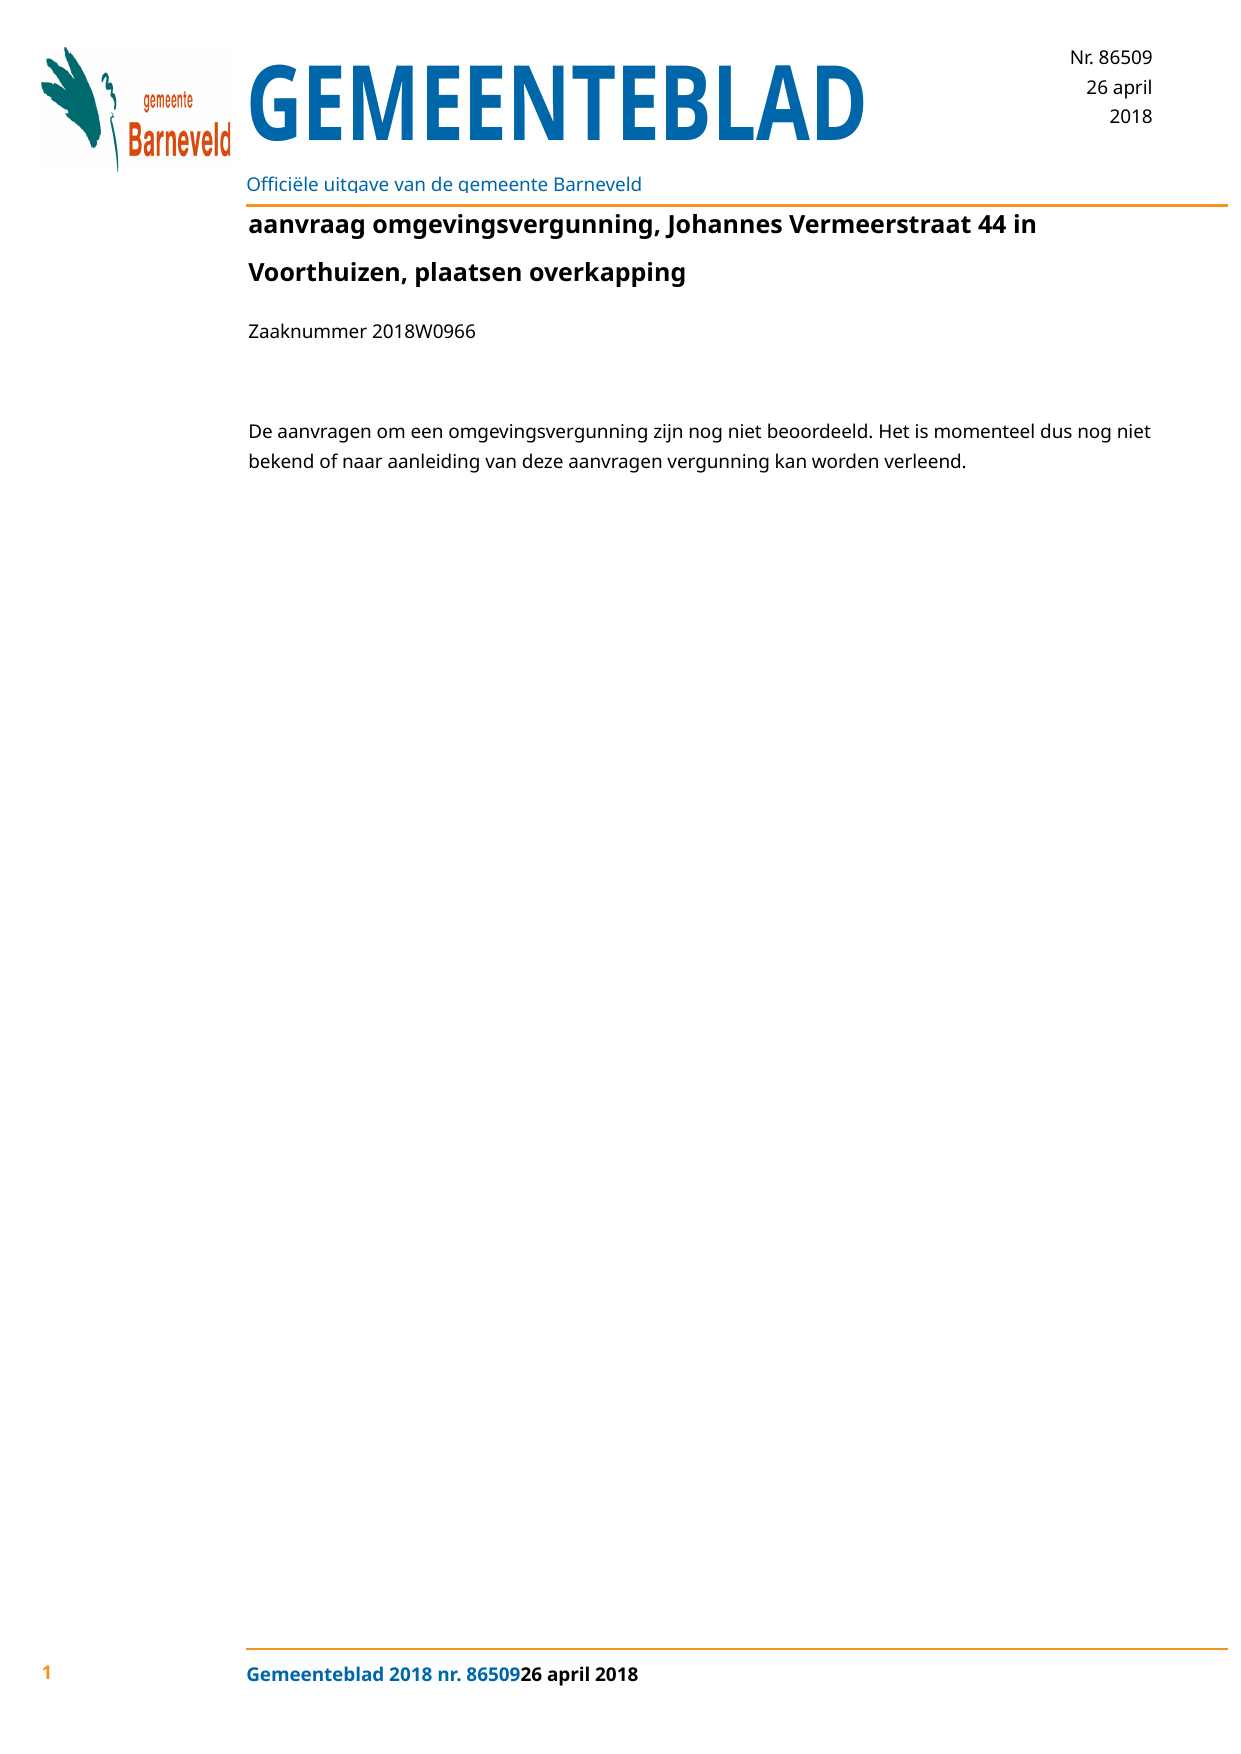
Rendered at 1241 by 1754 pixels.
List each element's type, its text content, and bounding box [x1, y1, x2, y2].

text De aanvragen om een omgevingsvergunning zijn nog niet beoordeeld. Het is momenteel dus nog niet bekend of naar aanleiding van deze aanvragen vergunning kan worden verleend. [248, 419, 1152, 474]
picture [41, 47, 231, 172]
text Zaaknummer 2018W0966 [248, 318, 1152, 344]
text aanvraag omgevingsvergunning, Johannes Vermeerstraat 44 in Voorthuizen, plaatsen overkapping [248, 207, 1152, 288]
